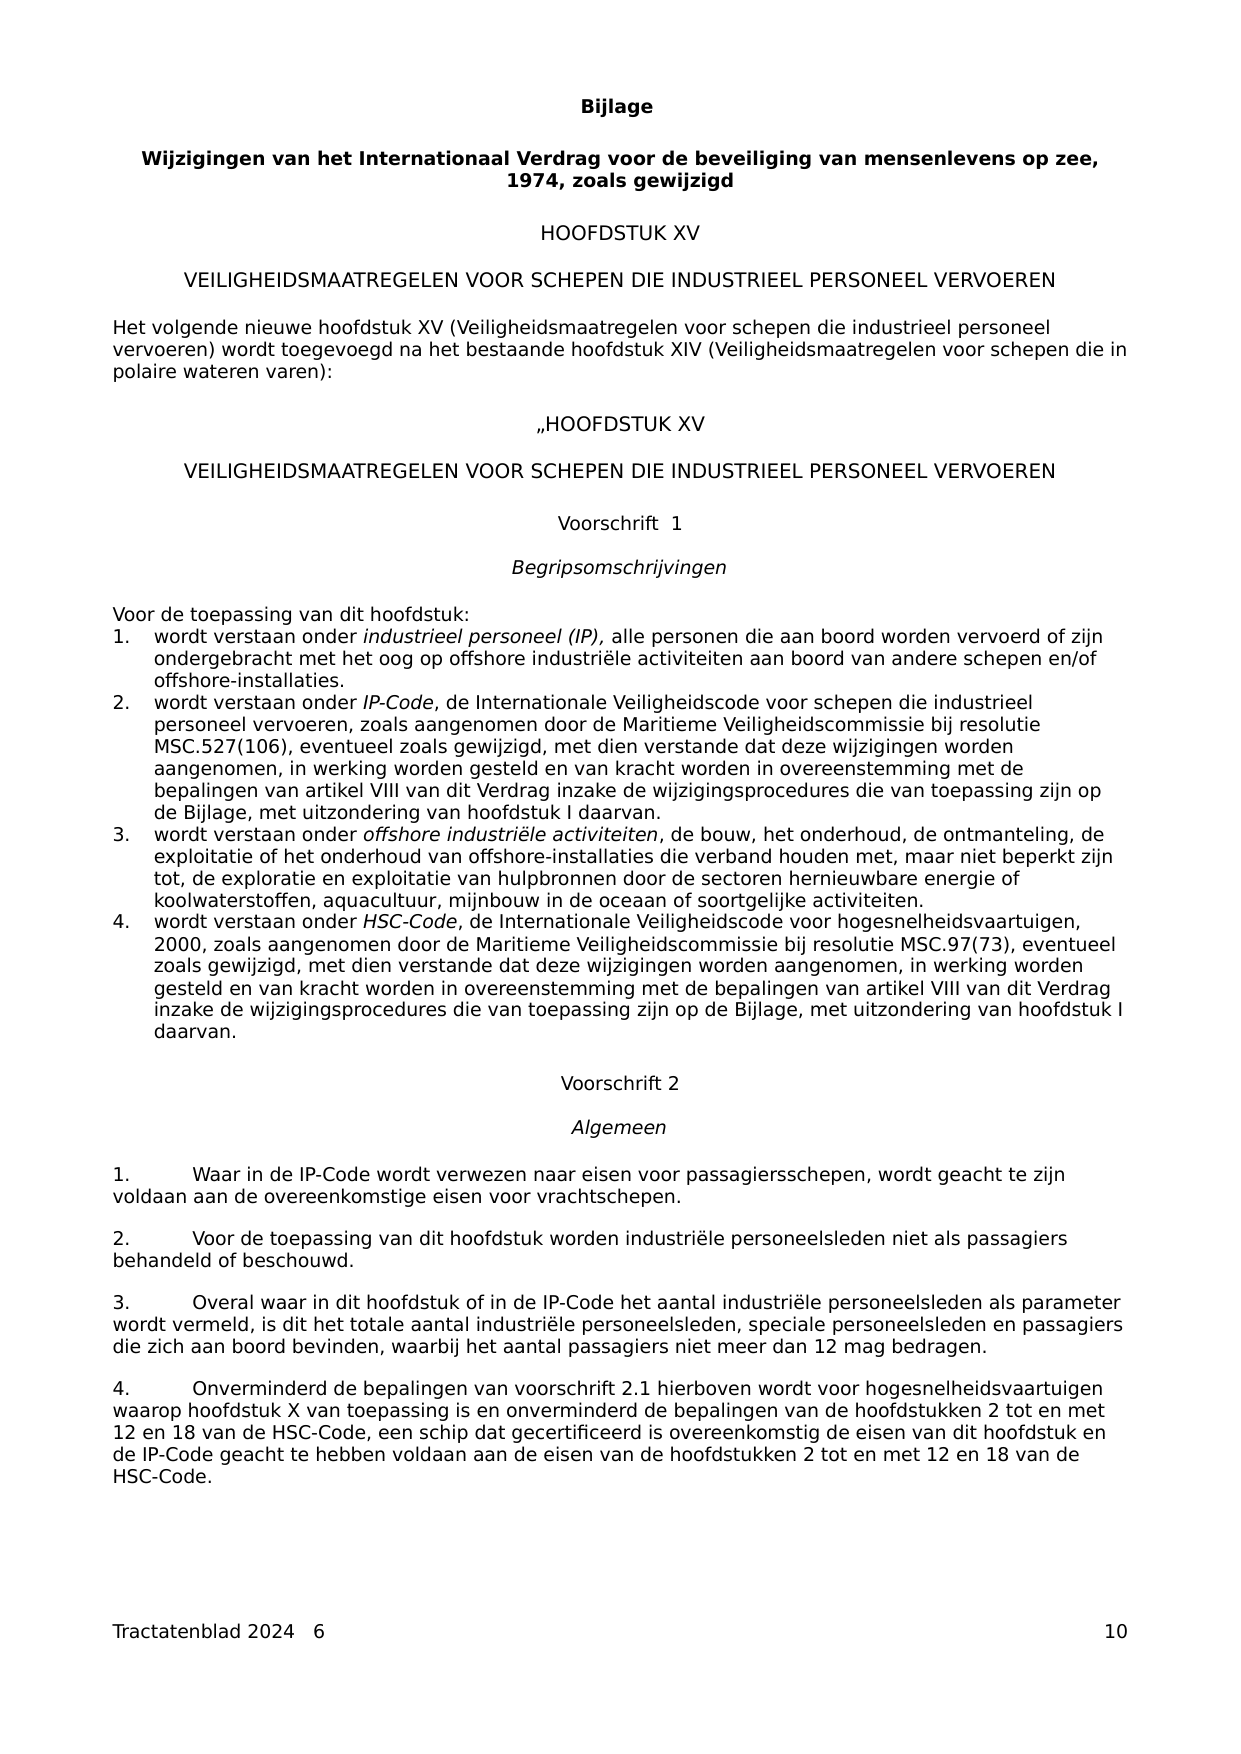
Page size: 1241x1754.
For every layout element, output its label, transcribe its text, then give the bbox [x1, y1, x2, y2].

text Voor de toepassing van dit hoofdstuk: [112, 604, 1128, 626]
text 3. Overal waar in dit hoofdstuk of in de IP-Code het aantal industriële personeelsleden als parameter wordt vermeld, is dit het totale aantal industriële personeelsleden, speciale personeelsleden en passagiers die zich aan boord bevinden, waarbij het aantal passagiers niet meer dan 12 mag bedragen. [112, 1292, 1128, 1358]
text 2. Voor de toepassing van dit hoofdstuk worden industriële personeelsleden niet als passagiers behandeld of beschouwd. [112, 1228, 1128, 1272]
subtitle Voorschrift 2 Algemeen [112, 1073, 1128, 1139]
text 4. wordt verstaan onder HSC-Code, de Internationale Veiligheidscode voor hogesnelheidsvaartuigen, 2000, zoals aangenomen door de Maritieme Veiligheidscommissie bij resolutie MSC.97(73), eventueel zoals gewijzigd, met dien verstande dat deze wijzigingen worden aangenomen, in werking worden gesteld en van kracht worden in overeenstemming met de bepalingen van artikel VIII van dit Verdrag inzake de wijzigingsprocedures die van toepassing zijn op de Bijlage, met uitzondering van hoofdstuk I daarvan. [112, 911, 1128, 1043]
text 1. Waar in de IP-Code wordt verwezen naar eisen voor passagiersschepen, wordt geacht te zijn voldaan aan de overeenkomstige eisen voor vrachtschepen. [112, 1164, 1128, 1208]
subtitle „HOOFDSTUK XV VEILIGHEIDSMAATREGELEN VOOR SCHEPEN DIE INDUSTRIEEL PERSONEEL VERVOEREN [112, 413, 1128, 483]
subtitle Wijzigingen van het Internationaal Verdrag voor de beveiliging van mensenlevens op zee, 1974, zoals gewijzigd [112, 148, 1128, 192]
subtitle Bijlage [112, 96, 1128, 118]
text Het volgende nieuwe hoofdstuk XV (Veiligheidsmaatregelen voor schepen die industrieel personeel vervoeren) wordt toegevoegd na het bestaande hoofdstuk XIV (Veiligheidsmaatregelen voor schepen die in polaire wateren varen): [112, 317, 1128, 383]
text 4. Onverminderd de bepalingen van voorschrift 2.1 hierboven wordt voor hogesnelheidsvaartuigen waarop hoofdstuk X van toepassing is en onverminderd de bepalingen van de hoofdstukken 2 tot en met 12 en 18 van de HSC-Code, een schip dat gecertificeerd is overeenkomstig de eisen van dit hoofdstuk en de IP-Code geacht te hebben voldaan aan de eisen van de hoofdstukken 2 tot en met 12 en 18 van de HSC-Code. [112, 1378, 1128, 1488]
subtitle HOOFDSTUK XV VEILIGHEIDSMAATREGELEN VOOR SCHEPEN DIE INDUSTRIEEL PERSONEEL VERVOEREN [112, 222, 1128, 292]
text 1. wordt verstaan onder industrieel personeel (IP), alle personen die aan boord worden vervoerd of zijn ondergebracht met het oog op offshore industriële activiteiten aan boord van andere schepen en/of offshore-installaties. [112, 626, 1128, 692]
text 2. wordt verstaan onder IP-Code, de Internationale Veiligheidscode voor schepen die industrieel personeel vervoeren, zoals aangenomen door de Maritieme Veiligheidscommissie bij resolutie MSC.527(106), eventueel zoals gewijzigd, met dien verstande dat deze wijzigingen worden aangenomen, in werking worden gesteld en van kracht worden in overeenstemming met de bepalingen van artikel VIII van dit Verdrag inzake de wijzigingsprocedures die van toepassing zijn op de Bijlage, met uitzondering van hoofdstuk I daarvan. [112, 692, 1128, 823]
text 3. wordt verstaan onder offshore industriële activiteiten, de bouw, het onderhoud, de ontmanteling, de exploitatie of het onderhoud van offshore-installaties die verband houden met, maar niet beperkt zijn tot, de exploratie en exploitatie van hulpbronnen door de sectoren hernieuwbare energie of koolwaterstoffen, aquacultuur, mijnbouw in de oceaan of soortgelijke activiteiten. [112, 823, 1128, 911]
subtitle Voorschrift 1 Begripsomschrijvingen [112, 513, 1128, 579]
